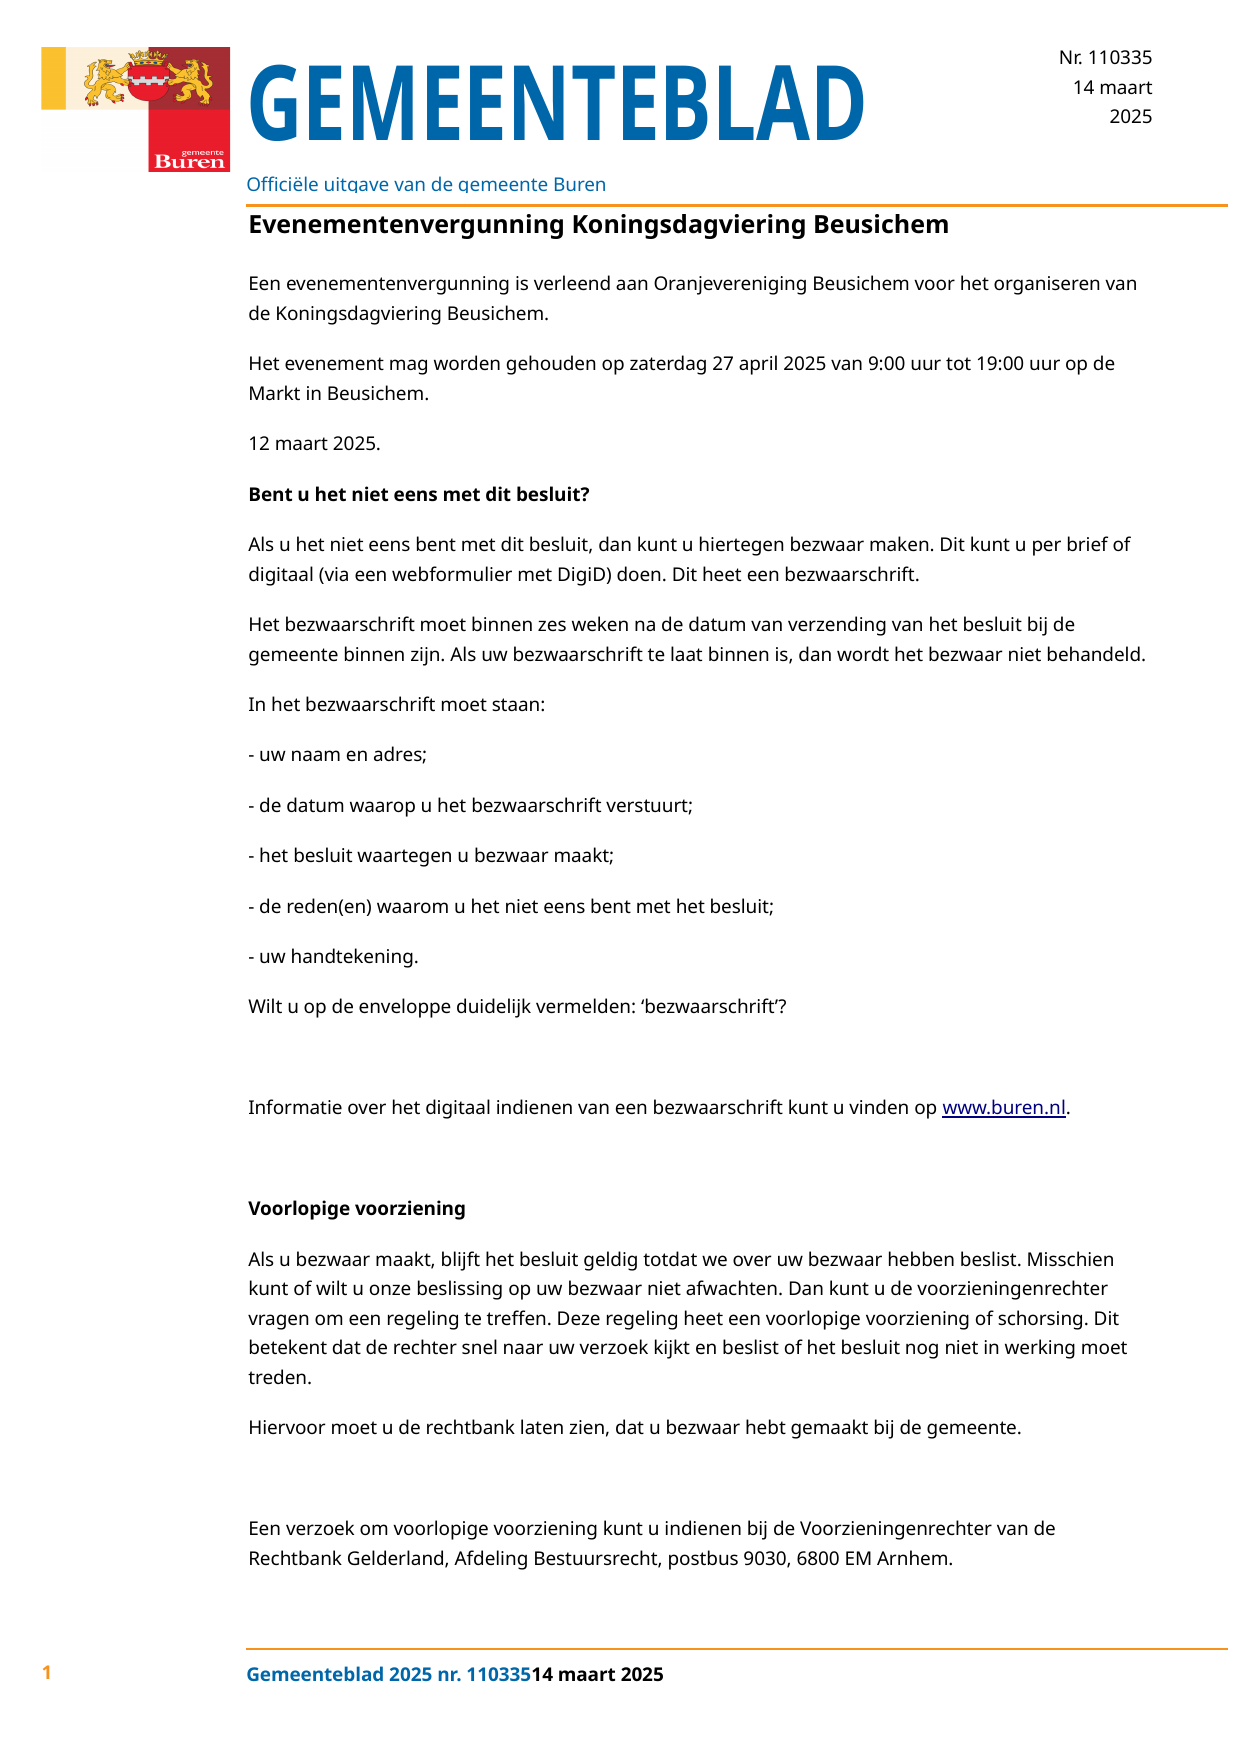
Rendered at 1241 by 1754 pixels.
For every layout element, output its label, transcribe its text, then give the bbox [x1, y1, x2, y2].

text - uw handtekening. [248, 943, 1152, 969]
text Hiervoor moet u de rechtbank laten zien, dat u bezwaar hebt gemaakt bij de gemeente. [248, 1414, 1152, 1440]
text - het besluit waartegen u bezwaar maakt; [248, 842, 1152, 868]
text Wilt u op de enveloppe duidelijk vermelden: ‘bezwaarschrift’? [248, 994, 1152, 1019]
picture [41, 47, 231, 172]
text - de reden(en) waarom u het niet eens bent met het besluit; [248, 893, 1152, 918]
text Een evenementenvergunning is verleend aan Oranjevereniging Beusichem voor het organiseren van de Koningsdagviering Beusichem. [248, 270, 1152, 326]
text 12 maart 2025. [248, 430, 1152, 456]
text Informatie over het digitaal indienen van een bezwaarschrift kunt u vinden op www.buren.nl. [248, 1094, 1152, 1120]
text In het bezwaarschrift moet staan: [248, 691, 1152, 717]
text - de datum waarop u het bezwaarschrift verstuurt; [248, 792, 1152, 818]
text Een verzoek om voorlopige voorziening kunt u indienen bij de Voorzieningenrechter van de Rechtbank Gelderland, Afdeling Bestuursrecht, postbus 9030, 6800 EM Arnhem. [248, 1515, 1152, 1571]
text Het evenement mag worden gehouden op zaterdag 27 april 2025 van 9:00 uur tot 19:00 uur op de Markt in Beusichem. [248, 350, 1152, 406]
text - uw naam en adres; [248, 742, 1152, 767]
text Evenementenvergunning Koningsdagviering Beusichem [248, 207, 1152, 241]
text Het bezwaarschrift moet binnen zes weken na de datum van verzending van het besluit bij de gemeente binnen zijn. Als uw bezwaarschrift te laat binnen is, dan wordt het bezwaar niet behandeld. [248, 611, 1152, 666]
text Voorlopige voorziening [248, 1195, 1152, 1221]
text Als u bezwaar maakt, blijft het besluit geldig totdat we over uw bezwaar hebben beslist. Misschien kunt of wilt u onze beslissing op uw bezwaar niet afwachten. Dan kunt u de voorzieningenrechter vragen om een regeling te treffen. Deze regeling heet een voorlopige voorziening of schorsing. Dit betekent dat de rechter snel naar uw verzoek kijkt en beslist of het besluit nog niet in werking moet treden. [248, 1246, 1152, 1390]
text Als u het niet eens bent met dit besluit, dan kunt u hiertegen bezwaar maken. Dit kunt u per brief of digitaal (via een webformulier met DigiD) doen. Dit heet een bezwaarschrift. [248, 531, 1152, 586]
text Bent u het niet eens met dit besluit? [248, 481, 1152, 506]
